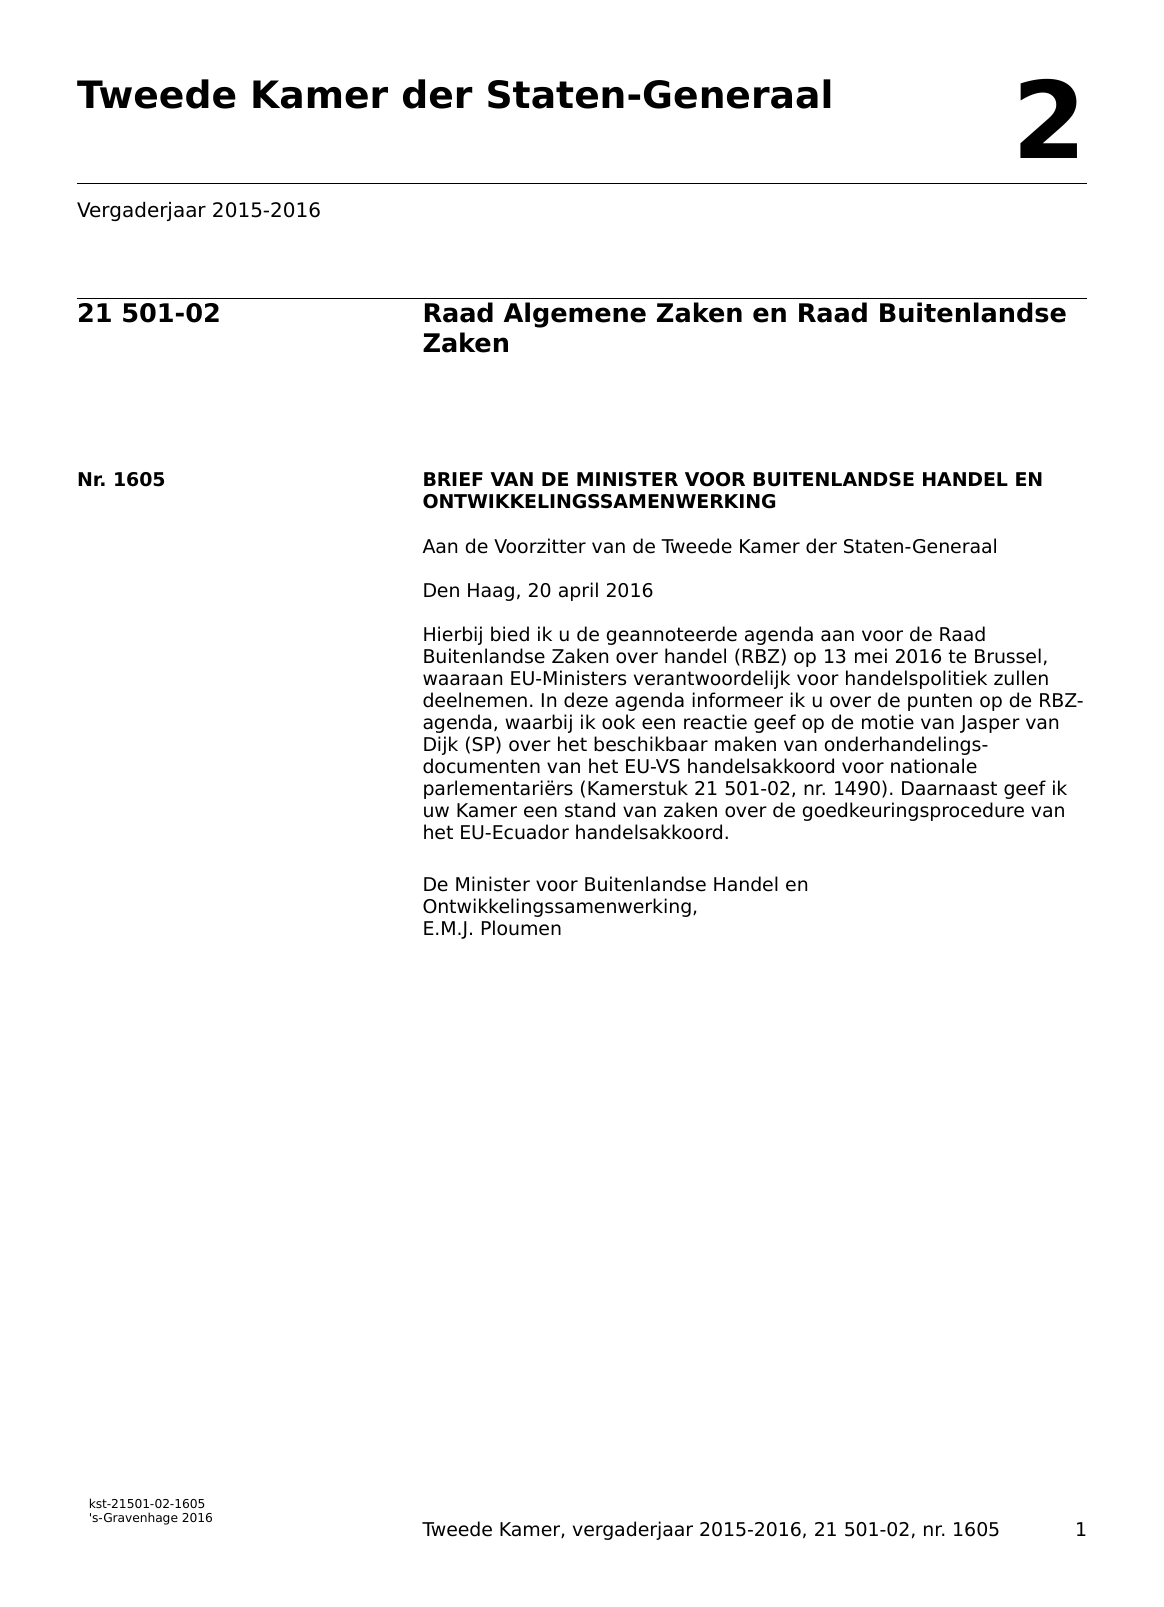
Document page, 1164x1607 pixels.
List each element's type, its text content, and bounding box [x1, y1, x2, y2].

text kst-21501-02-1605 [88, 1497, 323, 1511]
subtitle Nr. 1605 BRIEF VAN DE MINISTER VOOR BUITENLANDSE HANDEL EN ONTWIKKELINGSSAMENWERKING [77, 469, 1087, 513]
text 's-Gravenhage 2016 [88, 1511, 323, 1525]
text Den Haag, 20 april 2016 [422, 580, 1087, 602]
text Aan de Voorzitter van de Tweede Kamer der Staten-Generaal [422, 536, 1087, 557]
text De Minister voor Buitenlandse Handel en Ontwikkelingssamenwerking, E.M.J. Ploumen [422, 874, 1087, 939]
table_header 2 [886, 59, 1087, 183]
table_cell Vergaderjaar 2015-2016 [77, 184, 1087, 298]
text Hierbij bied ik u de geannoteerde agenda aan voor de Raad Buitenlandse Zaken over handel (RBZ) op 13 mei 2016 te Brussel, waaraan EU-Ministers verantwoordelijk voor handelspolitiek zullen deelnemen. In deze agenda informeer ik u over de punten op de RBZ-agenda, waarbij ik ook een reactie geef op de motie van Jasper van Dijk (SP) over het beschikbaar maken van onderhandelings-documenten van het EU-VS handelsakkoord voor nationale parlementariërs (Kamerstuk 21 501-02, nr. 1490). Daarnaast geef ik uw Kamer een stand van zaken over de goedkeuringsprocedure van het EU-Ecuador handelsakkoord. [422, 624, 1087, 844]
subtitle 21 501-02 Raad Algemene Zaken en Raad Buitenlandse Zaken [77, 299, 1087, 358]
table_header Tweede Kamer der Staten-Generaal [77, 59, 886, 183]
